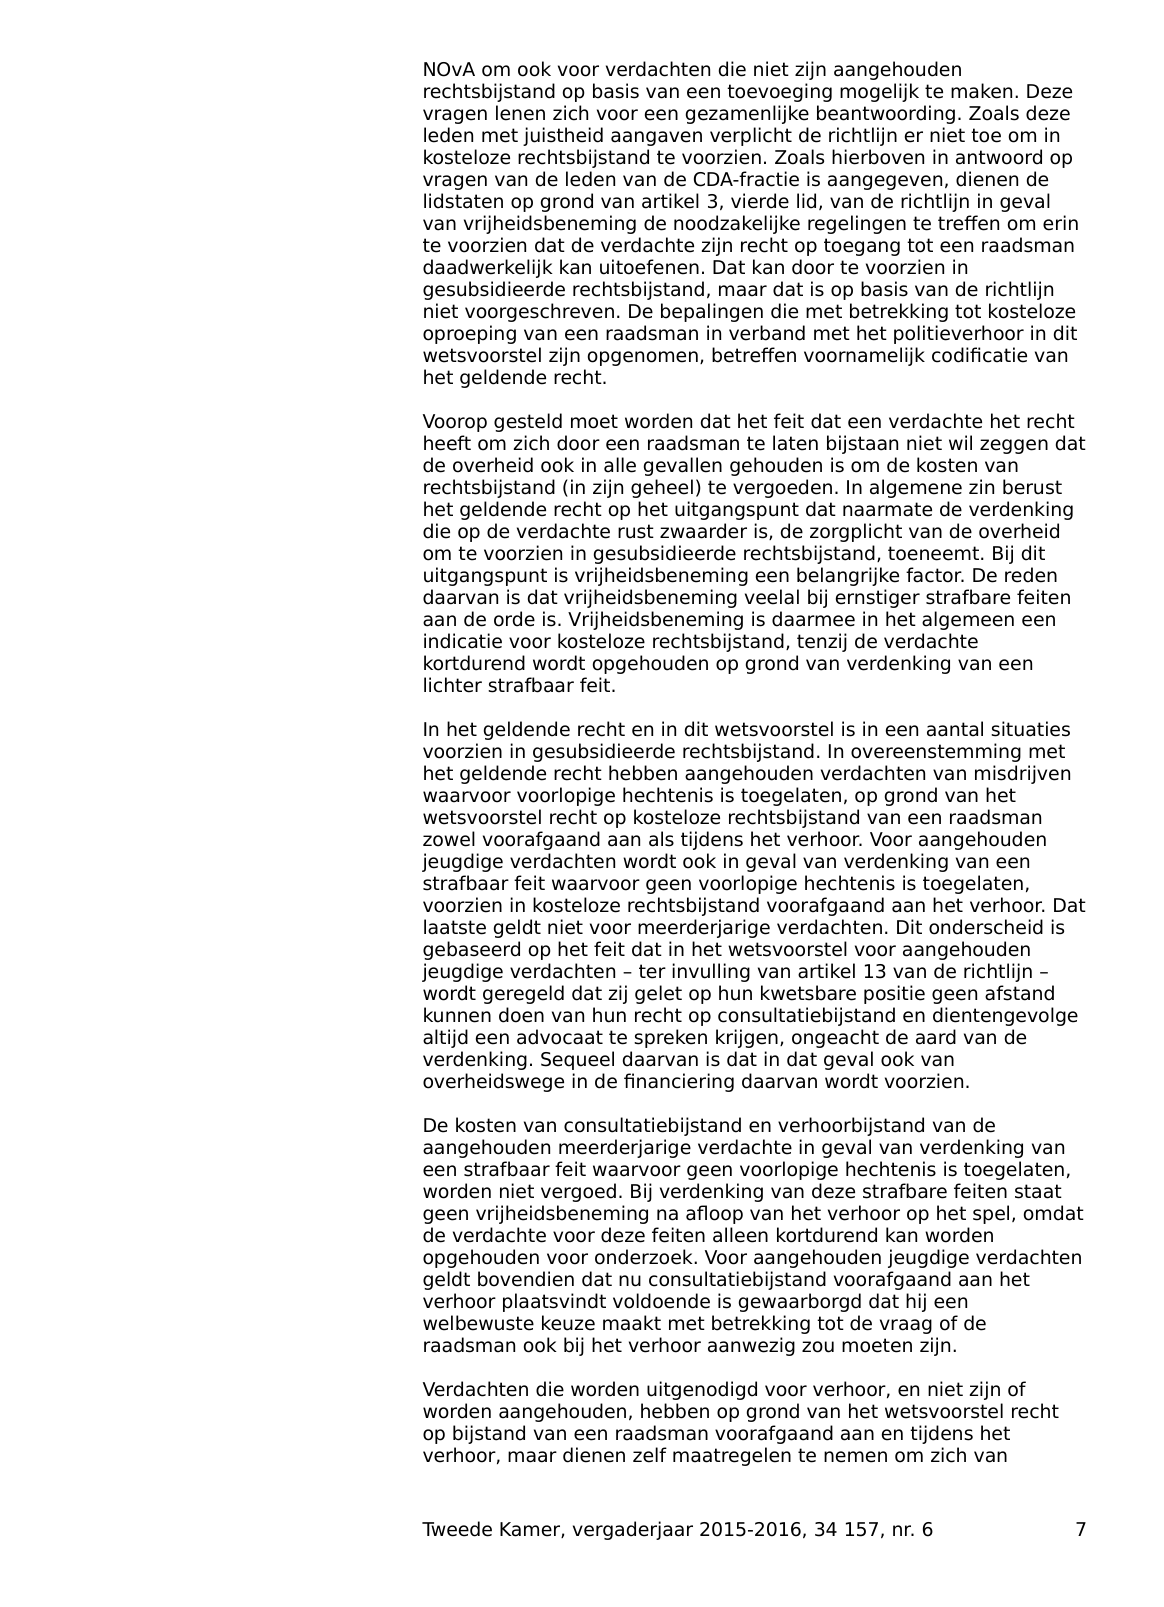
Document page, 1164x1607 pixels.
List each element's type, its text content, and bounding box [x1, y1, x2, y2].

text Voorop gesteld moet worden dat het feit dat een verdachte het recht heeft om zich door een raadsman te laten bijstaan niet wil zeggen dat de overheid ook in alle gevallen gehouden is om de kosten van rechtsbijstand (in zijn geheel) te vergoeden. In algemene zin berust het geldende recht op het uitgangspunt dat naarmate de verdenking die op de verdachte rust zwaarder is, de zorgplicht van de overheid om te voorzien in gesubsidieerde rechtsbijstand, toeneemt. Bij dit uitgangspunt is vrijheidsbeneming een belangrijke factor. De reden daarvan is dat vrijheidsbeneming veelal bij ernstiger strafbare feiten aan de orde is. Vrijheidsbeneming is daarmee in het algemeen een indicatie voor kosteloze rechtsbijstand, tenzij de verdachte kortdurend wordt opgehouden op grond van verdenking van een lichter strafbaar feit. [422, 411, 1087, 697]
text De kosten van consultatiebijstand en verhoorbijstand van de aangehouden meerderjarige verdachte in geval van verdenking van een strafbaar feit waarvoor geen voorlopige hechtenis is toegelaten, worden niet vergoed. Bij verdenking van deze strafbare feiten staat geen vrijheidsbeneming na afloop van het verhoor op het spel, omdat de verdachte voor deze feiten alleen kortdurend kan worden opgehouden voor onderzoek. Voor aangehouden jeugdige verdachten geldt bovendien dat nu consultatiebijstand voorafgaand aan het verhoor plaatsvindt voldoende is gewaarborgd dat hij een welbewuste keuze maakt met betrekking tot de vraag of de raadsman ook bij het verhoor aanwezig zou moeten zijn. [422, 1115, 1087, 1356]
text Verdachten die worden uitgenodigd voor verhoor, en niet zijn of worden aangehouden, hebben op grond van het wetsvoorstel recht op bijstand van een raadsman voorafgaand aan en tijdens het verhoor, maar dienen zelf maatregelen te nemen om zich van [422, 1379, 1087, 1467]
text In het geldende recht en in dit wetsvoorstel is in een aantal situaties voorzien in gesubsidieerde rechtsbijstand. In overeenstemming met het geldende recht hebben aangehouden verdachten van misdrijven waarvoor voorlopige hechtenis is toegelaten, op grond van het wetsvoorstel recht op kosteloze rechtsbijstand van een raadsman zowel voorafgaand aan als tijdens het verhoor. Voor aangehouden jeugdige verdachten wordt ook in geval van verdenking van een strafbaar feit waarvoor geen voorlopige hechtenis is toegelaten, voorzien in kosteloze rechtsbijstand voorafgaand aan het verhoor. Dat laatste geldt niet voor meerderjarige verdachten. Dit onderscheid is gebaseerd op het feit dat in het wetsvoorstel voor aangehouden jeugdige verdachten – ter invulling van artikel 13 van de richtlijn – wordt geregeld dat zij gelet op hun kwetsbare positie geen afstand kunnen doen van hun recht op consultatiebijstand en dientengevolge altijd een advocaat te spreken krijgen, ongeacht de aard van de verdenking. Sequeel daarvan is dat in dat geval ook van overheidswege in de financiering daarvan wordt voorzien. [422, 719, 1087, 1092]
text NOvA om ook voor verdachten die niet zijn aangehouden rechtsbijstand op basis van een toevoeging mogelijk te maken. Deze vragen lenen zich voor een gezamenlijke beantwoording. Zoals deze leden met juistheid aangaven verplicht de richtlijn er niet toe om in kosteloze rechtsbijstand te voorzien. Zoals hierboven in antwoord op vragen van de leden van de CDA-fractie is aangegeven, dienen de lidstaten op grond van artikel 3, vierde lid, van de richtlijn in geval van vrijheidsbeneming de noodzakelijke regelingen te treffen om erin te voorzien dat de verdachte zijn recht op toegang tot een raadsman daadwerkelijk kan uitoefenen. Dat kan door te voorzien in gesubsidieerde rechtsbijstand, maar dat is op basis van de richtlijn niet voorgeschreven. De bepalingen die met betrekking tot kosteloze oproeping van een raadsman in verband met het politieverhoor in dit wetsvoorstel zijn opgenomen, betreffen voornamelijk codificatie van het geldende recht. [422, 59, 1087, 389]
